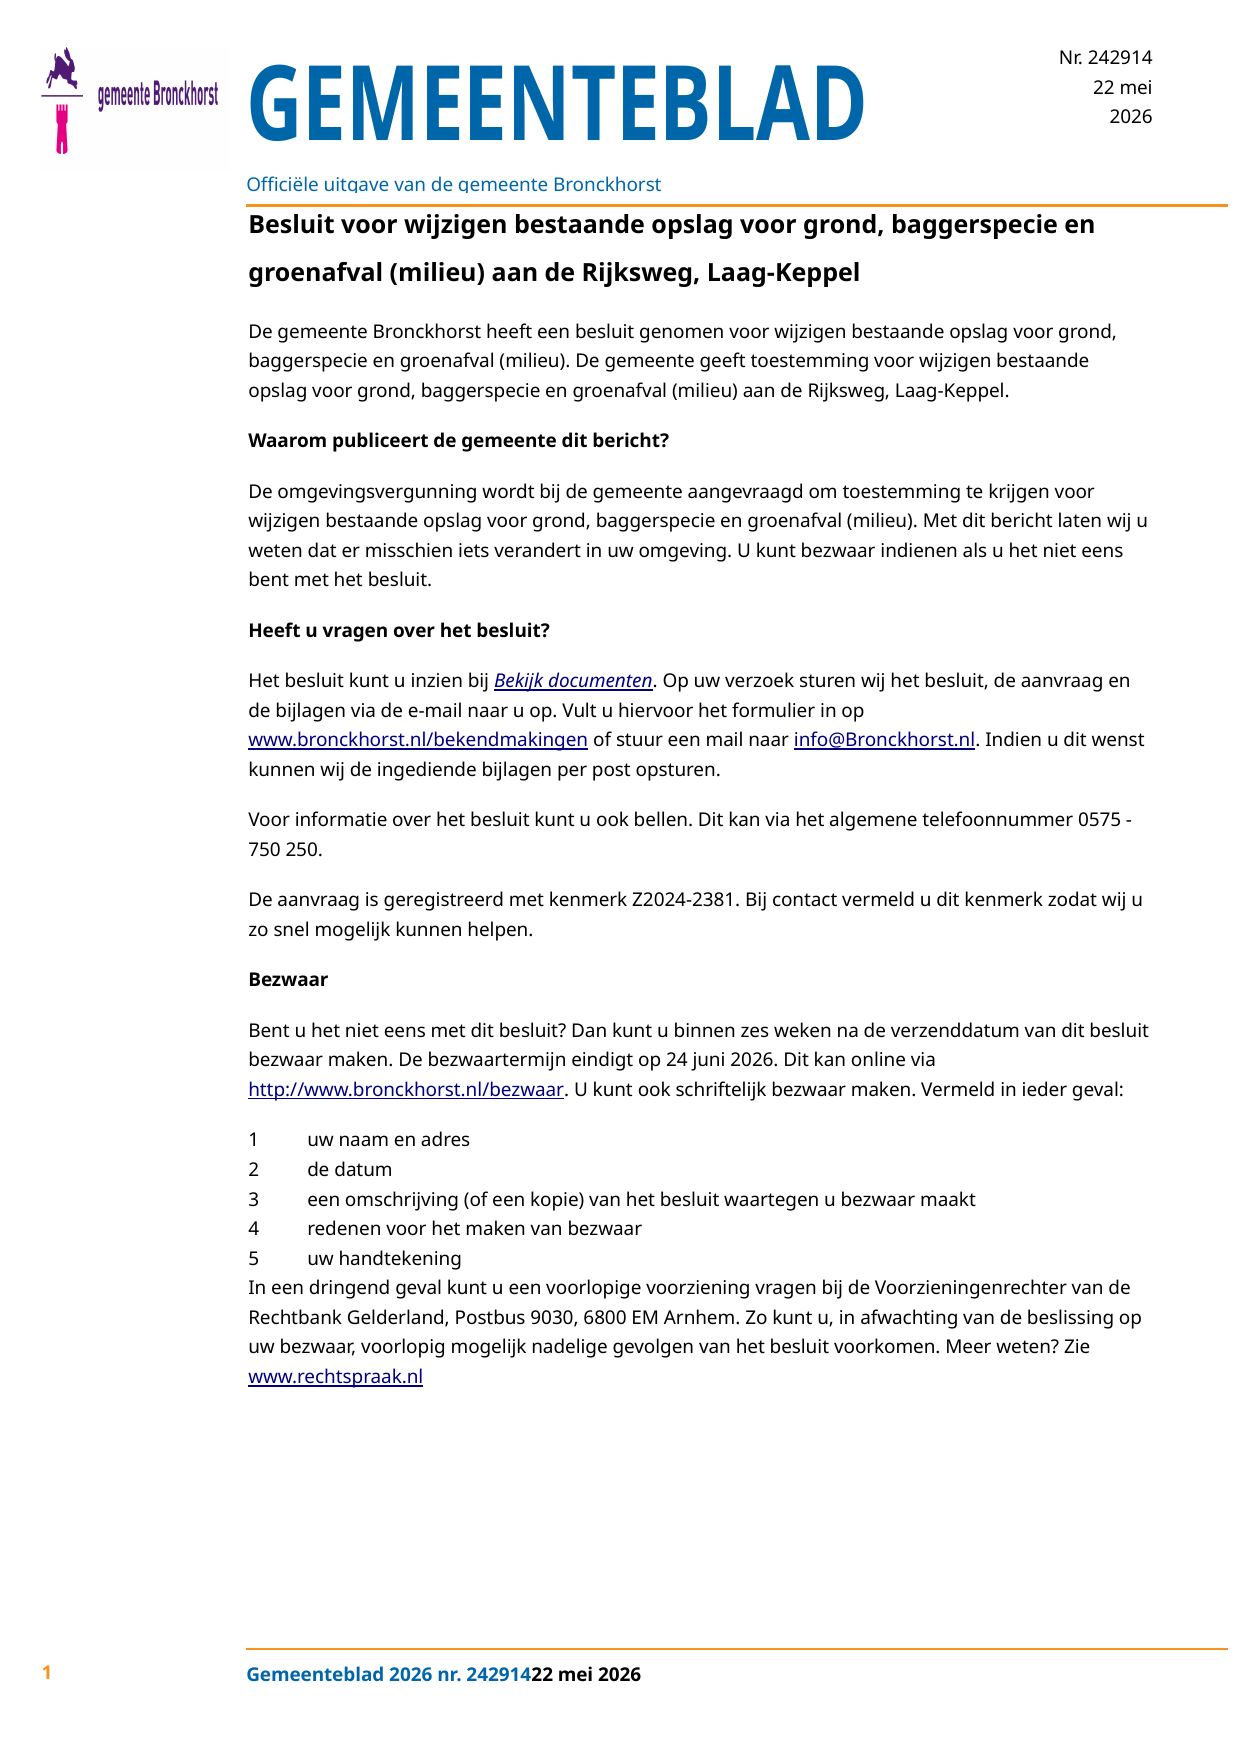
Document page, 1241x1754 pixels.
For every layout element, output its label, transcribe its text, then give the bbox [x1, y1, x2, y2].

text De omgevingsvergunning wordt bij de gemeente aangevraagd om toestemming te krijgen voor wijzigen bestaande opslag voor grond, baggerspecie en groenafval (milieu). Met dit bericht laten wij u weten dat er misschien iets verandert in uw omgeving. U kunt bezwaar indienen als u het niet eens bent met het besluit. [248, 478, 1152, 592]
list de datum [248, 1156, 1152, 1182]
text Bent u het niet eens met dit besluit? Dan kunt u binnen zes weken na de verzenddatum van dit besluit bezwaar maken. De bezwaartermijn eindigt op 24 juni 2026. Dit kan online via http://www.bronckhorst.nl/bezwaar. U kunt ook schriftelijk bezwaar maken. Vermeld in ieder geval: [248, 1017, 1152, 1102]
text Bezwaar [248, 967, 1152, 992]
list een omschrijving (of een kopie) van het besluit waartegen u bezwaar maakt [248, 1186, 1152, 1212]
list redenen voor het maken van bezwaar [248, 1215, 1152, 1241]
text Heeft u vragen over het besluit? [248, 617, 1152, 643]
picture [41, 47, 231, 172]
text In een dringend geval kunt u een voorlopige voorziening vragen bij de Voorzieningenrechter van de Rechtbank Gelderland, Postbus 9030, 6800 EM Arnhem. Zo kunt u, in afwachting van de beslissing op uw bezwaar, voorlopig mogelijk nadelige gevolgen van het besluit voorkomen. Meer weten? Zie www.rechtspraak.nl [248, 1274, 1152, 1389]
list uw handtekening [248, 1245, 1152, 1271]
text Voor informatie over het besluit kunt u ook bellen. Dit kan via het algemene telefoonnummer 0575 - 750 250. [248, 807, 1152, 862]
text Besluit voor wijzigen bestaande opslag voor grond, baggerspecie en groenafval (milieu) aan de Rijksweg, Laag-Keppel [248, 207, 1152, 288]
text Het besluit kunt u inzien bij Bekijk documenten. Op uw verzoek sturen wij het besluit, de aanvraag en de bijlagen via de e-mail naar u op. Vult u hiervoor het formulier in op www.bronckhorst.nl/bekendmakingen of stuur een mail naar info@Bronckhorst.nl. Indien u dit wenst kunnen wij de ingediende bijlagen per post opsturen. [248, 667, 1152, 782]
text De gemeente Bronckhorst heeft een besluit genomen voor wijzigen bestaande opslag voor grond, baggerspecie en groenafval (milieu). De gemeente geeft toestemming voor wijzigen bestaande opslag voor grond, baggerspecie en groenafval (milieu) aan de Rijksweg, Laag-Keppel. [248, 318, 1152, 403]
text De aanvraag is geregistreerd met kenmerk Z2024-2381. Bij contact vermeld u dit kenmerk zodat wij u zo snel mogelijk kunnen helpen. [248, 887, 1152, 942]
list uw naam en adres [248, 1127, 1152, 1152]
text Waarom publiceert de gemeente dit bericht? [248, 427, 1152, 453]
